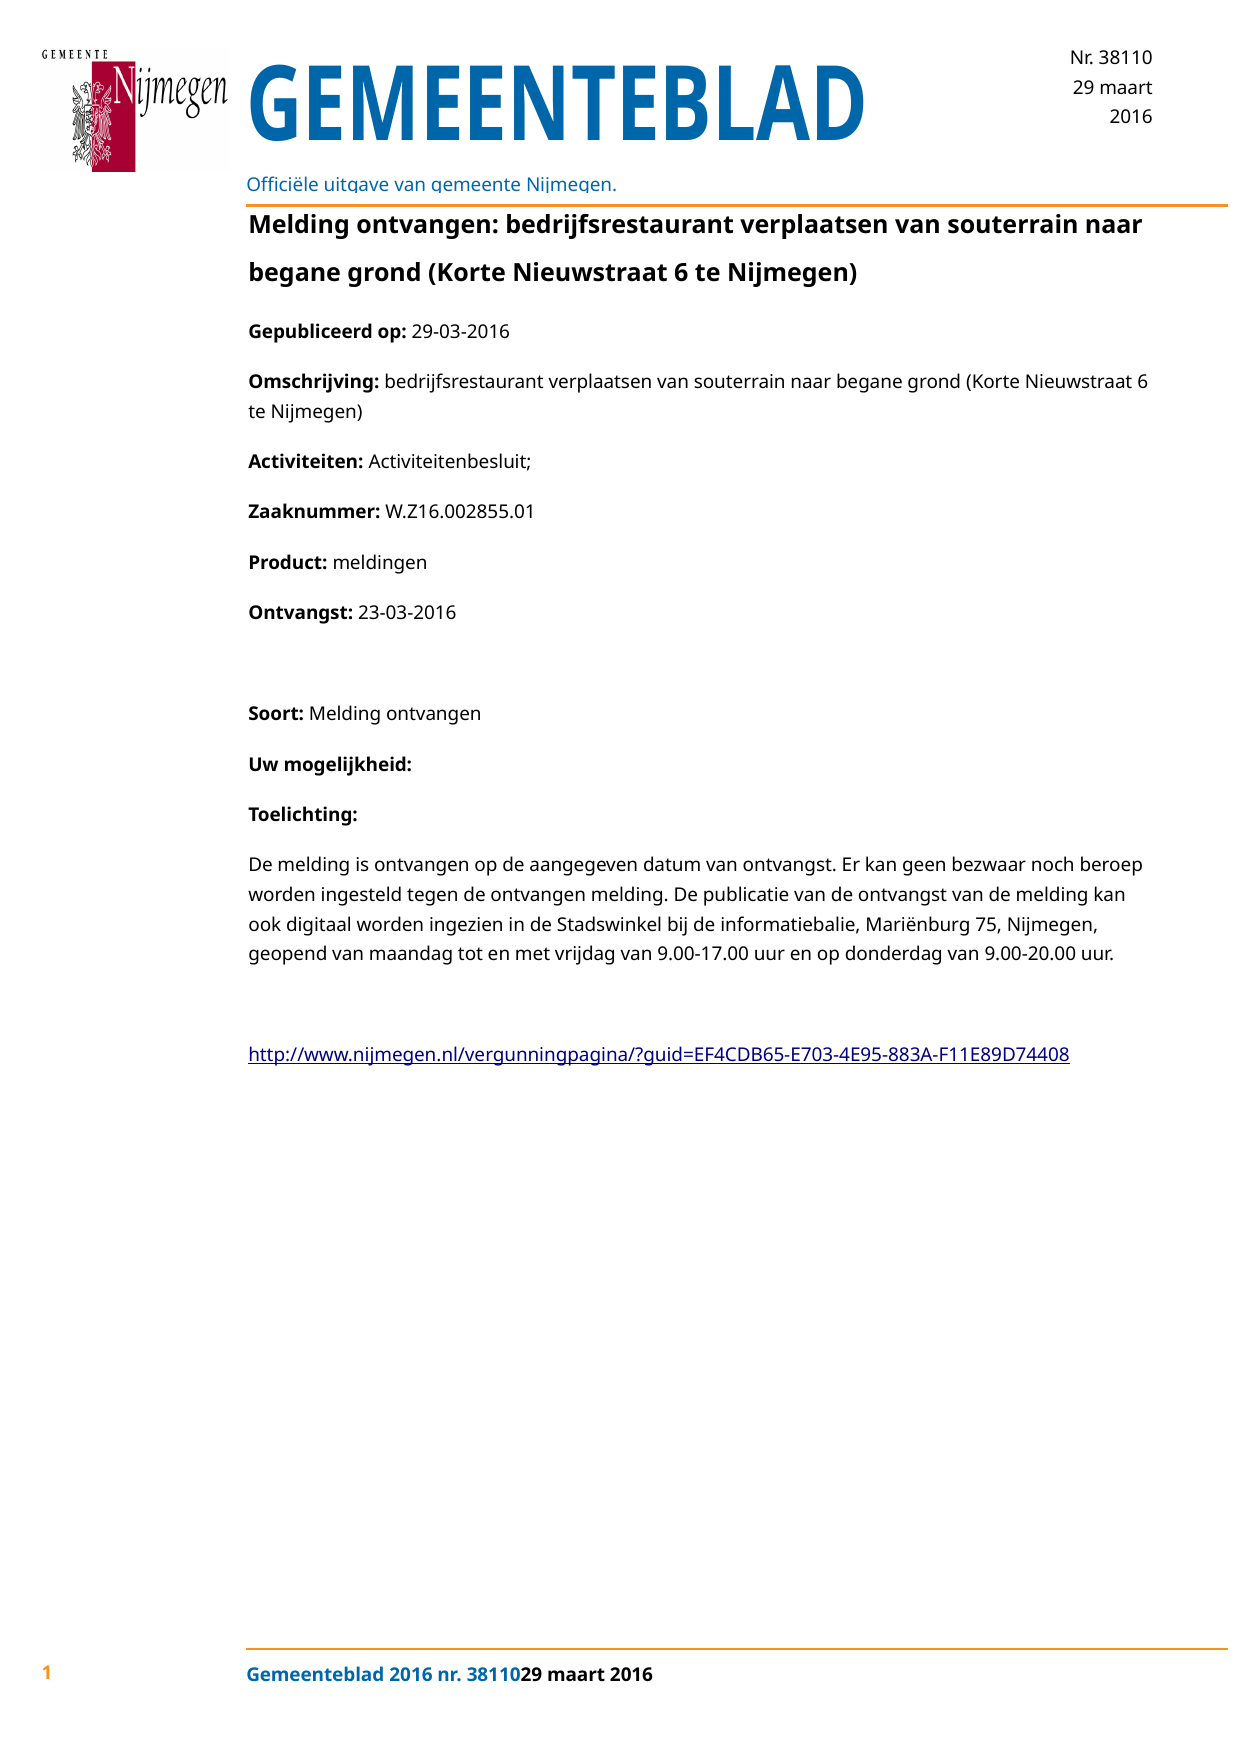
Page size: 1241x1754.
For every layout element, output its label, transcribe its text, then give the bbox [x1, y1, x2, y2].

text Toelichting: [248, 801, 1152, 827]
text http://www.nijmegen.nl/vergunningpagina/?guid=EF4CDB65-E703-4E95-883A-F11E89D74408 [248, 1041, 1152, 1067]
text Activiteiten: Activiteitenbesluit; [248, 448, 1152, 474]
picture [41, 47, 231, 172]
text Zaaknummer: W.Z16.002855.01 [248, 499, 1152, 524]
text Product: meldingen [248, 549, 1152, 575]
text Uw mogelijkheid: [248, 751, 1152, 777]
text Gepubliceerd op: 29-03-2016 [248, 318, 1152, 344]
text Omschrijving: bedrijfsrestaurant verplaatsen van souterrain naar begane grond (Korte Nieuwstraat 6 te Nijmegen) [248, 368, 1152, 424]
text Ontvangst: 23-03-2016 [248, 599, 1152, 625]
text Melding ontvangen: bedrijfsrestaurant verplaatsen van souterrain naar begane grond (Korte Nieuwstraat 6 te Nijmegen) [248, 207, 1152, 288]
text De melding is ontvangen op de aangegeven datum van ontvangst. Er kan geen bezwaar noch beroep worden ingesteld tegen de ontvangen melding. De publicatie van de ontvangst van de melding kan ook digitaal worden ingezien in de Stadswinkel bij de informatiebalie, Mariënburg 75, Nijmegen, geopend van maandag tot en met vrijdag van 9.00-17.00 uur en op donderdag van 9.00-20.00 uur. [248, 852, 1152, 966]
text Soort: Melding ontvangen [248, 700, 1152, 726]
